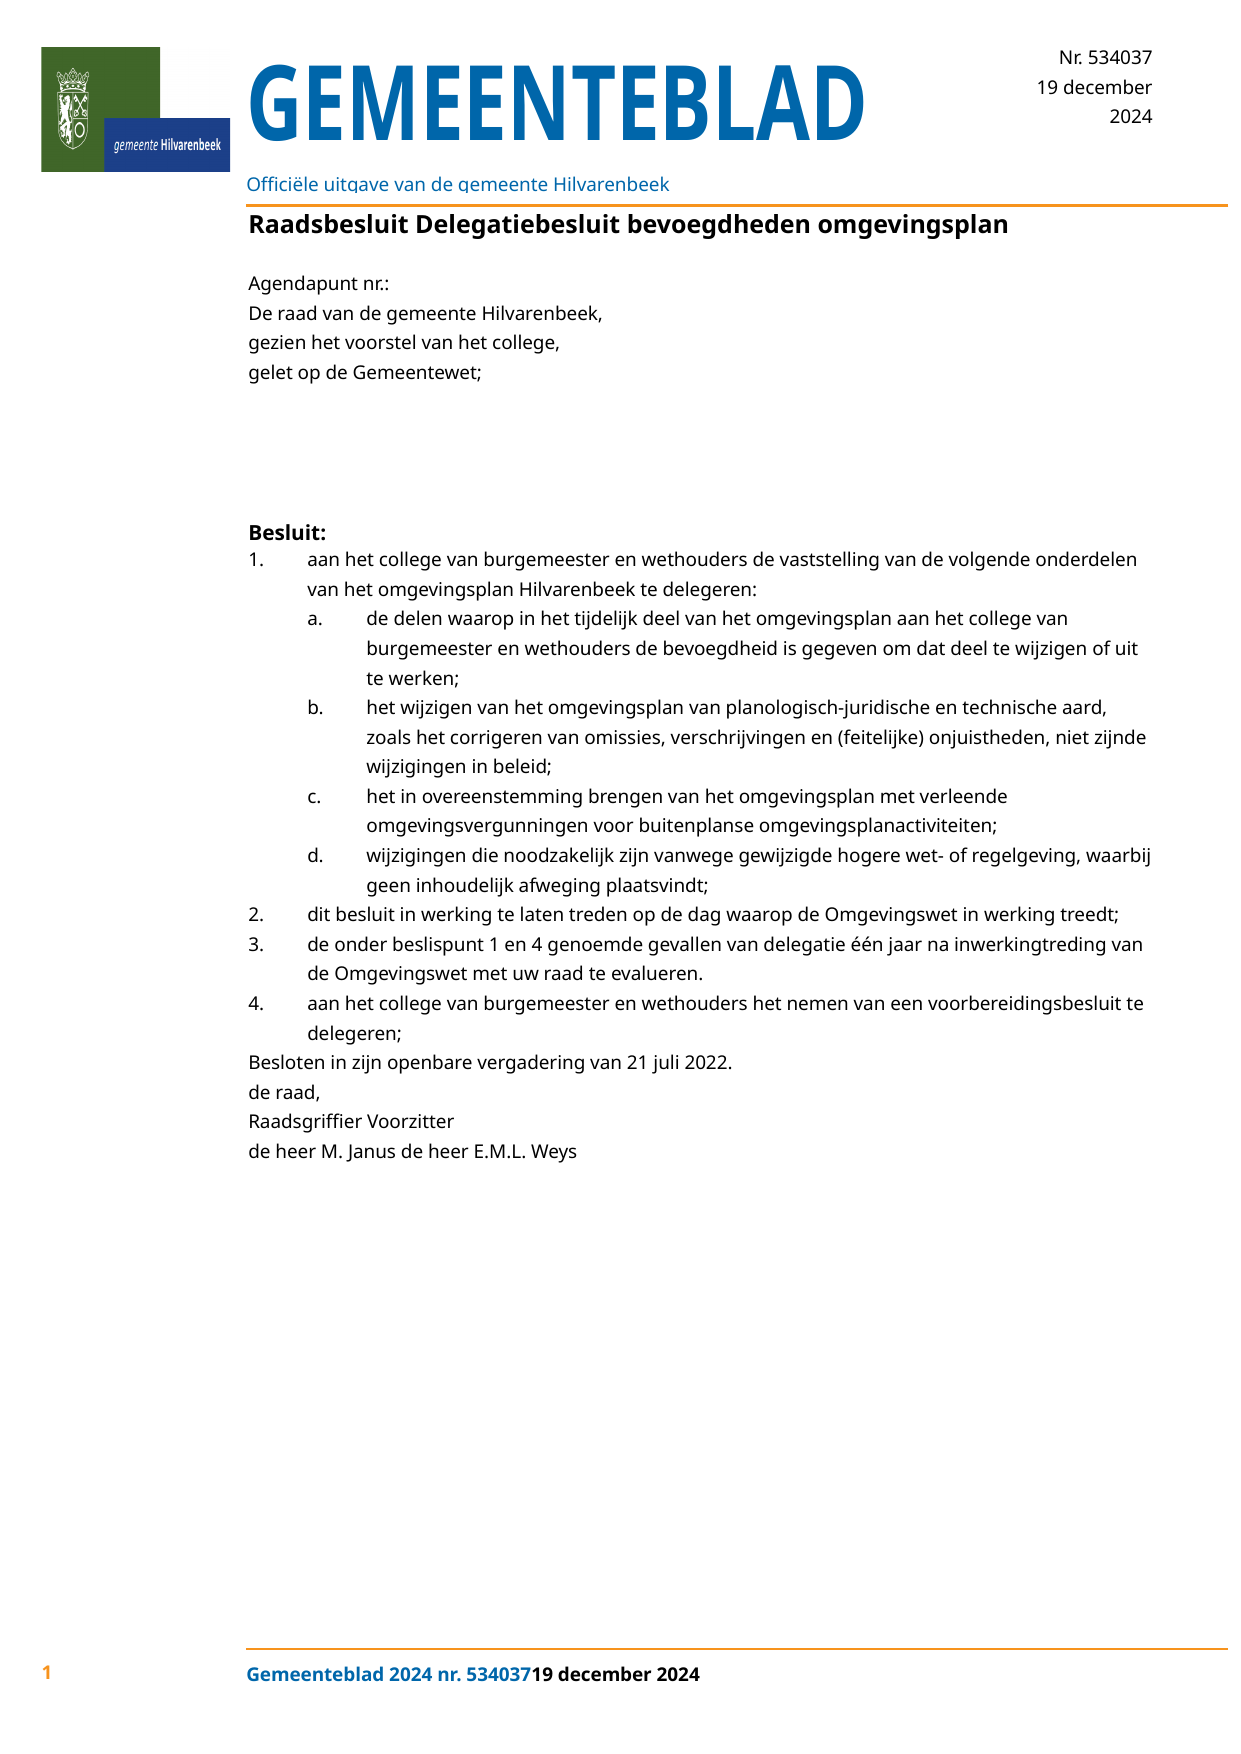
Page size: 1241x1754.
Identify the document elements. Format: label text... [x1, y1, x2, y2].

list het wijzigen van het omgevingsplan van planologisch-juridische en technische aard, zoals het corrigeren van omissies, verschrijvingen en (feitelijke) onjuistheden, niet zijnde wijzigingen in beleid; [307, 694, 1152, 779]
text Raadsgriffier Voorzitter [248, 1108, 1152, 1134]
text Agendapunt nr.: [248, 270, 1152, 296]
text gezien het voorstel van het college, [248, 329, 1152, 355]
picture [41, 47, 231, 172]
list wijzigingen die noodzakelijk zijn vanwege gewijzigde hogere wet- of regelgeving, waarbij geen inhoudelijk afweging plaatsvindt; [307, 842, 1152, 897]
text Besluit: [248, 518, 1152, 546]
list de onder beslispunt 1 en 4 genoemde gevallen van delegatie één jaar na inwerkingtreding van de Omgevingswet met uw raad te evalueren. [248, 931, 1152, 986]
list aan het college van burgemeester en wethouders het nemen van een voorbereidingsbesluit te delegeren; [248, 990, 1152, 1045]
text Besloten in zijn openbare vergadering van 21 juli 2022. [248, 1049, 1152, 1075]
text gelet op de Gemeentewet; [248, 359, 1152, 385]
list de delen waarop in het tijdelijk deel van het omgevingsplan aan het college van burgemeester en wethouders de bevoegdheid is gegeven om dat deel te wijzigen of uit te werken; [307, 606, 1152, 690]
text De raad van de gemeente Hilvarenbeek, [248, 300, 1152, 326]
list dit besluit in werking te laten treden op de dag waarop de Omgevingswet in werking treedt; [248, 901, 1152, 927]
text Raadsbesluit Delegatiebesluit bevoegdheden omgevingsplan [248, 207, 1152, 241]
list aan het college van burgemeester en wethouders de vaststelling van de volgende onderdelen van het omgevingsplan Hilvarenbeek te delegeren: [248, 546, 1152, 602]
list het in overeenstemming brengen van het omgevingsplan met verleende omgevingsvergunningen voor buitenplanse omgevingsplanactiviteiten; [307, 783, 1152, 838]
text de heer M. Janus de heer E.M.L. Weys [248, 1138, 1152, 1164]
text de raad, [248, 1079, 1152, 1104]
